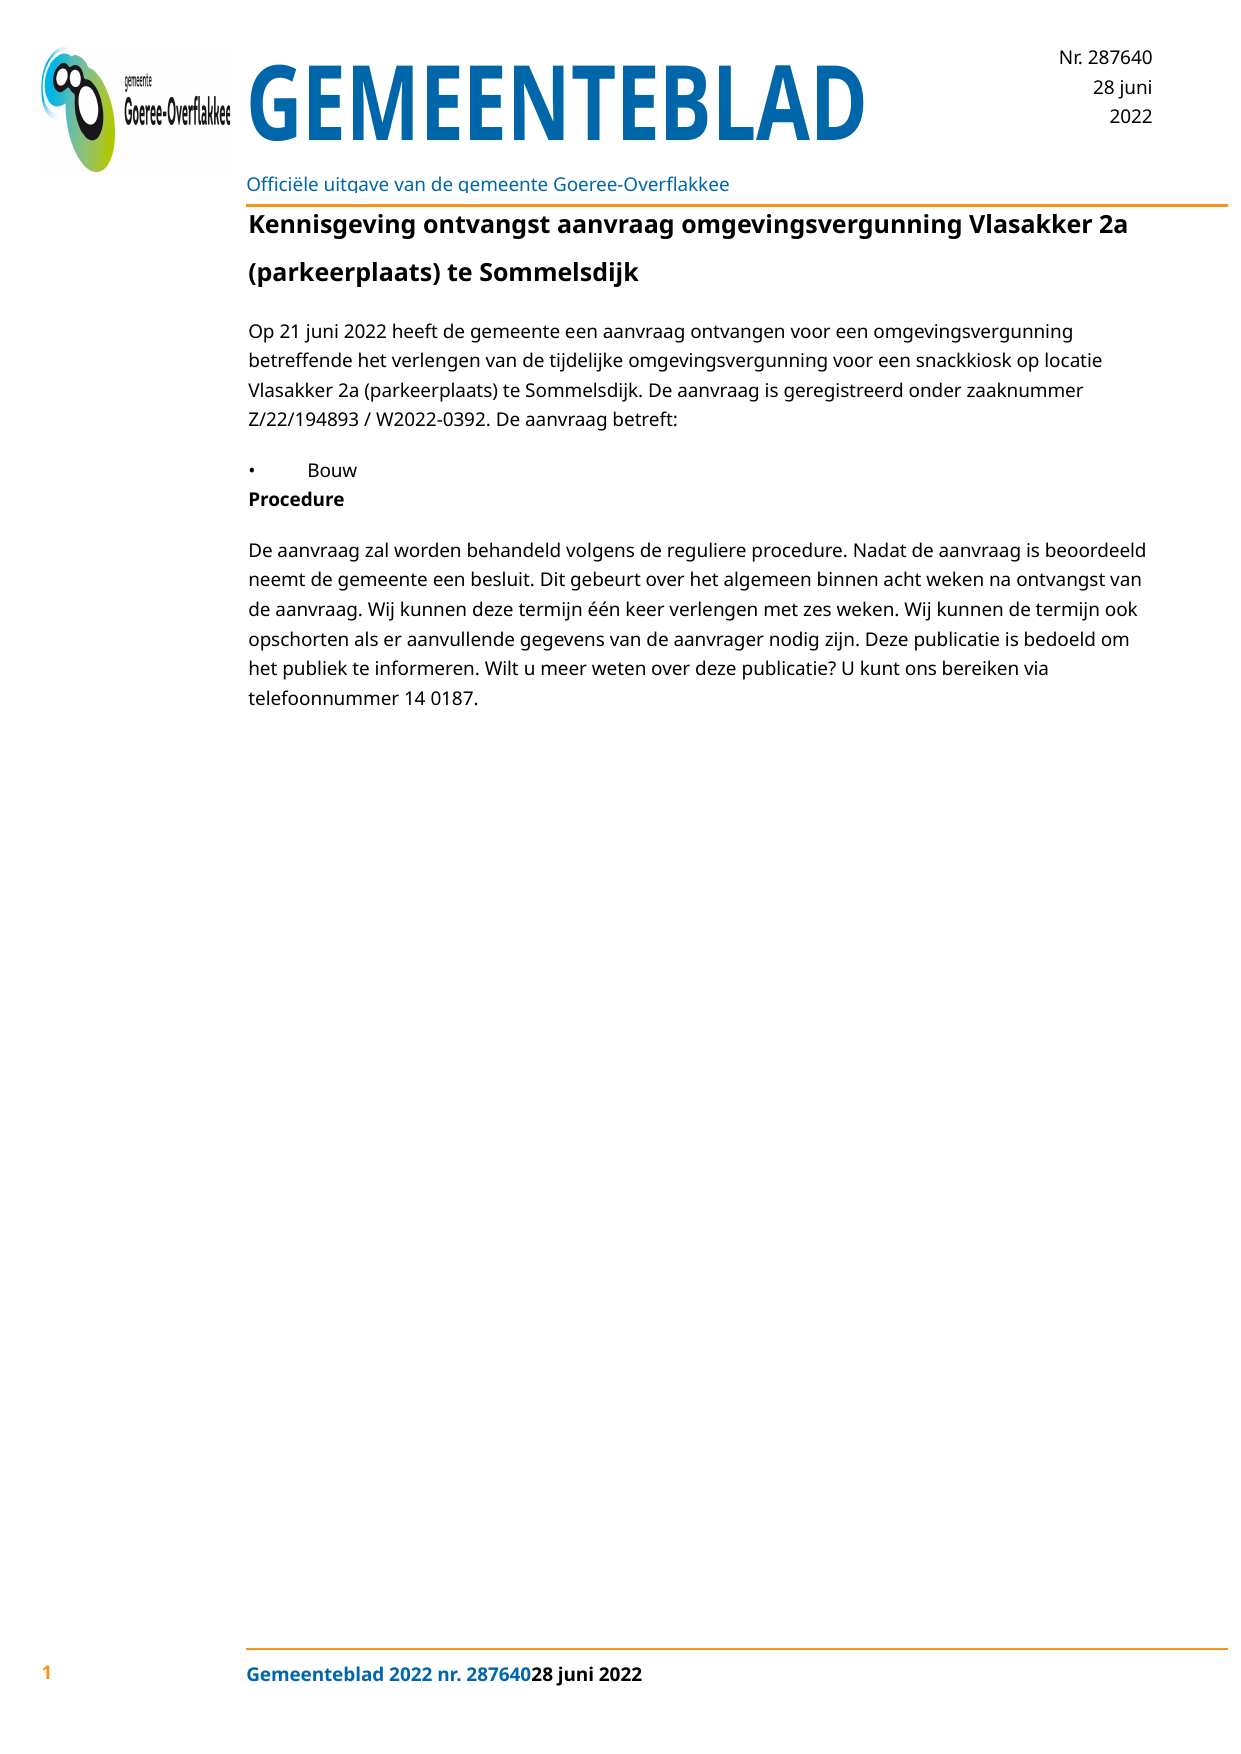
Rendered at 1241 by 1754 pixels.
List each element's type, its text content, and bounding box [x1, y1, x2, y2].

text Kennisgeving ontvangst aanvraag omgevingsvergunning Vlasakker 2a (parkeerplaats) te Sommelsdijk [248, 207, 1152, 288]
picture [41, 47, 231, 172]
list Bouw [248, 457, 1152, 483]
text De aanvraag zal worden behandeld volgens de reguliere procedure. Nadat de aanvraag is beoordeeld neemt de gemeente een besluit. Dit gebeurt over het algemeen binnen acht weken na ontvangst van de aanvraag. Wij kunnen deze termijn één keer verlengen met zes weken. Wij kunnen de termijn ook opschorten als er aanvullende gegevens van de aanvrager nodig zijn. Deze publicatie is bedoeld om het publiek te informeren. Wilt u meer weten over deze publicatie? U kunt ons bereiken via telefoonnummer 14 0187. [248, 537, 1152, 711]
text Procedure [248, 487, 1152, 512]
text Op 21 juni 2022 heeft de gemeente een aanvraag ontvangen voor een omgevingsvergunning betreffende het verlengen van de tijdelijke omgevingsvergunning voor een snackkiosk op locatie Vlasakker 2a (parkeerplaats) te Sommelsdijk. De aanvraag is geregistreerd onder zaaknummer Z/22/194893 / W2022-0392. De aanvraag betreft: [248, 318, 1152, 432]
